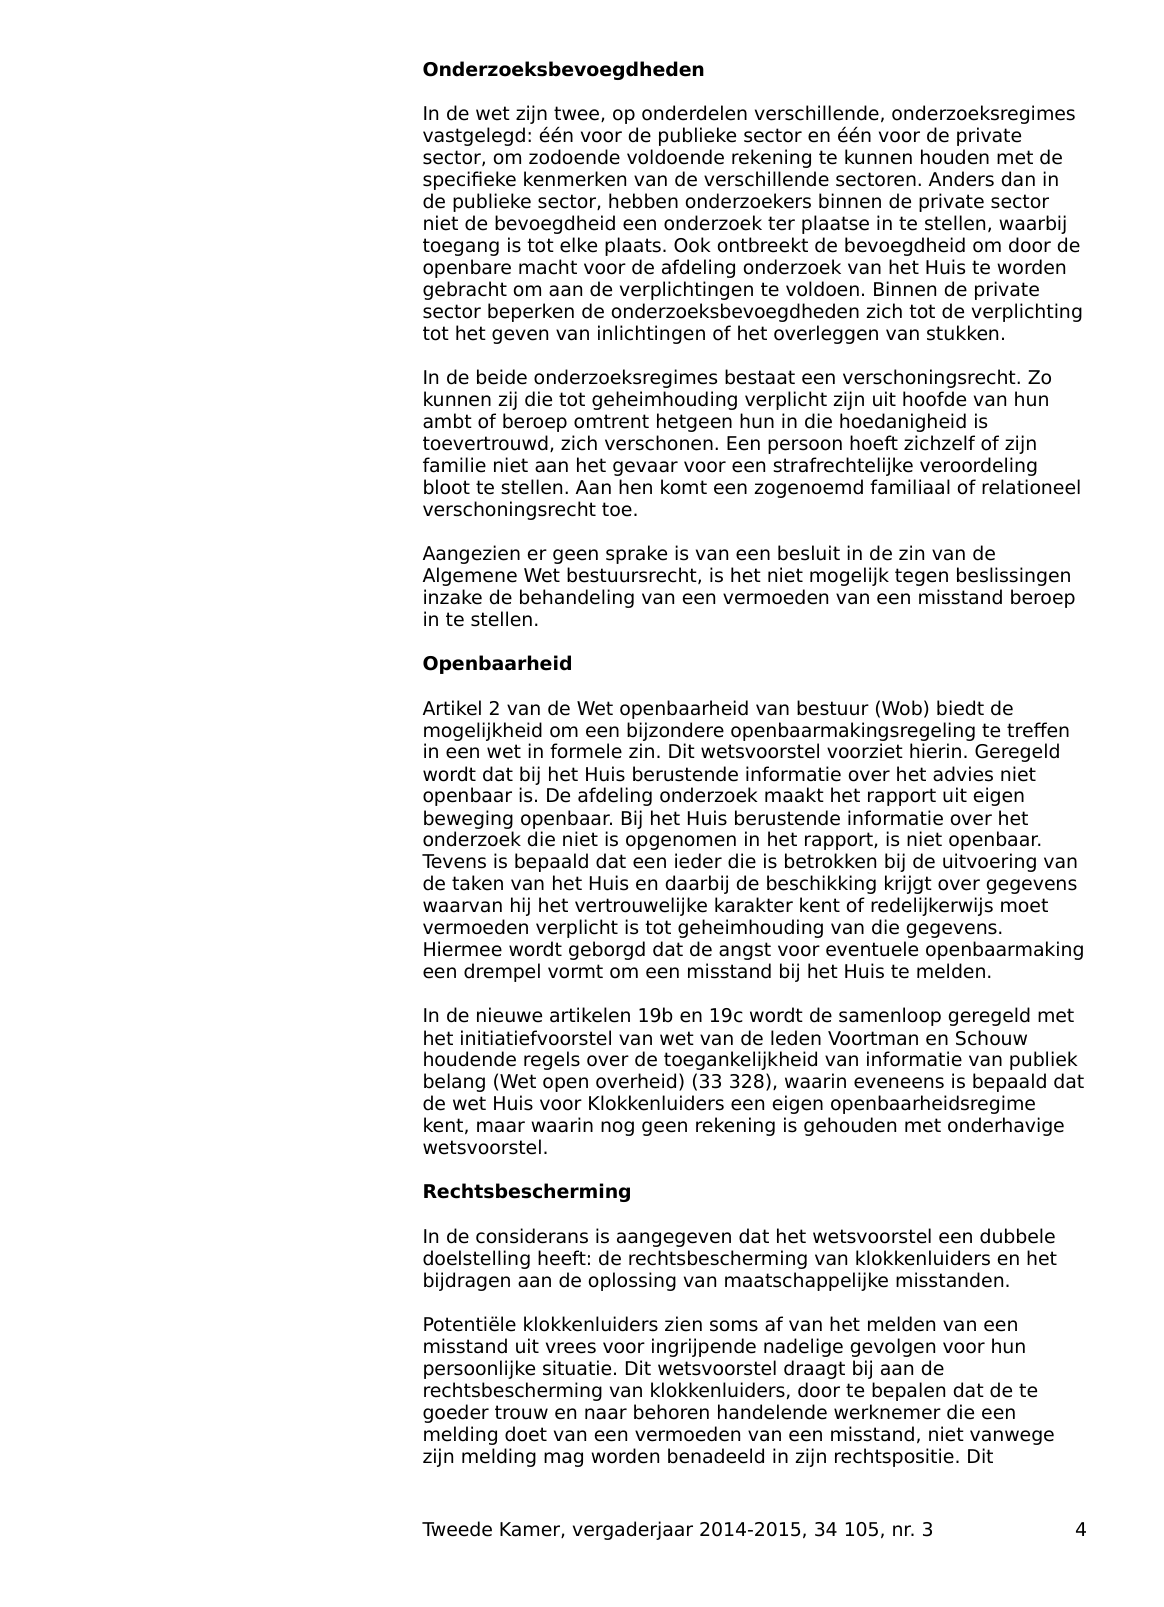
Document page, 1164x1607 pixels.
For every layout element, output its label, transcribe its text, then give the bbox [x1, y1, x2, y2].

text In de wet zijn twee, op onderdelen verschillende, onderzoeksregimes vastgelegd: één voor de publieke sector en één voor de private sector, om zodoende voldoende rekening te kunnen houden met de specifieke kenmerken van de verschillende sectoren. Anders dan in de publieke sector, hebben onderzoekers binnen de private sector niet de bevoegdheid een onderzoek ter plaatse in te stellen, waarbij toegang is tot elke plaats. Ook ontbreekt de bevoegdheid om door de openbare macht voor de afdeling onderzoek van het Huis te worden gebracht om aan de verplichtingen te voldoen. Binnen de private sector beperken de onderzoeksbevoegdheden zich tot de verplichting tot het geven van inlichtingen of het overleggen van stukken. [422, 103, 1087, 345]
text In de considerans is aangegeven dat het wetsvoorstel een dubbele doelstelling heeft: de rechtsbescherming van klokkenluiders en het bijdragen aan de oplossing van maatschappelijke misstanden. [422, 1226, 1087, 1292]
text Aangezien er geen sprake is van een besluit in de zin van de Algemene Wet bestuursrecht, is het niet mogelijk tegen beslissingen inzake de behandeling van een vermoeden van een misstand beroep in te stellen. [422, 543, 1087, 631]
text In de nieuwe artikelen 19b en 19c wordt de samenloop geregeld met het initiatiefvoorstel van wet van de leden Voortman en Schouw houdende regels over de toegankelijkheid van informatie van publiek belang (Wet open overheid) (33 328), waarin eveneens is bepaald dat de wet Huis voor Klokkenluiders een eigen openbaarheidsregime kent, maar waarin nog geen rekening is gehouden met onderhavige wetsvoorstel. [422, 1005, 1087, 1159]
subtitle Rechtsbescherming [422, 1181, 1087, 1203]
text Potentiële klokkenluiders zien soms af van het melden van een misstand uit vrees voor ingrijpende nadelige gevolgen voor hun persoonlijke situatie. Dit wetsvoorstel draagt bij aan de rechtsbescherming van klokkenluiders, door te bepalen dat de te goeder trouw en naar behoren handelende werknemer die een melding doet van een vermoeden van een misstand, niet vanwege zijn melding mag worden benadeeld in zijn rechtspositie. Dit [422, 1314, 1087, 1468]
text Artikel 2 van de Wet openbaarheid van bestuur (Wob) biedt de mogelijkheid om een bijzondere openbaarmakingsregeling te treffen in een wet in formele zin. Dit wetsvoorstel voorziet hierin. Geregeld wordt dat bij het Huis berustende informatie over het advies niet openbaar is. De afdeling onderzoek maakt het rapport uit eigen beweging openbaar. Bij het Huis berustende informatie over het onderzoek die niet is opgenomen in het rapport, is niet openbaar. Tevens is bepaald dat een ieder die is betrokken bij de uitvoering van de taken van het Huis en daarbij de beschikking krijgt over gegevens waarvan hij het vertrouwelijke karakter kent of redelijkerwijs moet vermoeden verplicht is tot geheimhouding van die gegevens. Hiermee wordt geborgd dat de angst voor eventuele openbaarmaking een drempel vormt om een misstand bij het Huis te melden. [422, 697, 1087, 983]
text In de beide onderzoeksregimes bestaat een verschoningsrecht. Zo kunnen zij die tot geheimhouding verplicht zijn uit hoofde van hun ambt of beroep omtrent hetgeen hun in die hoedanigheid is toevertrouwd, zich verschonen. Een persoon hoeft zichzelf of zijn familie niet aan het gevaar voor een strafrechtelijke veroordeling bloot te stellen. Aan hen komt een zogenoemd familiaal of relationeel verschoningsrecht toe. [422, 367, 1087, 521]
subtitle Openbaarheid [422, 653, 1087, 675]
subtitle Onderzoeksbevoegdheden [422, 59, 1087, 81]
